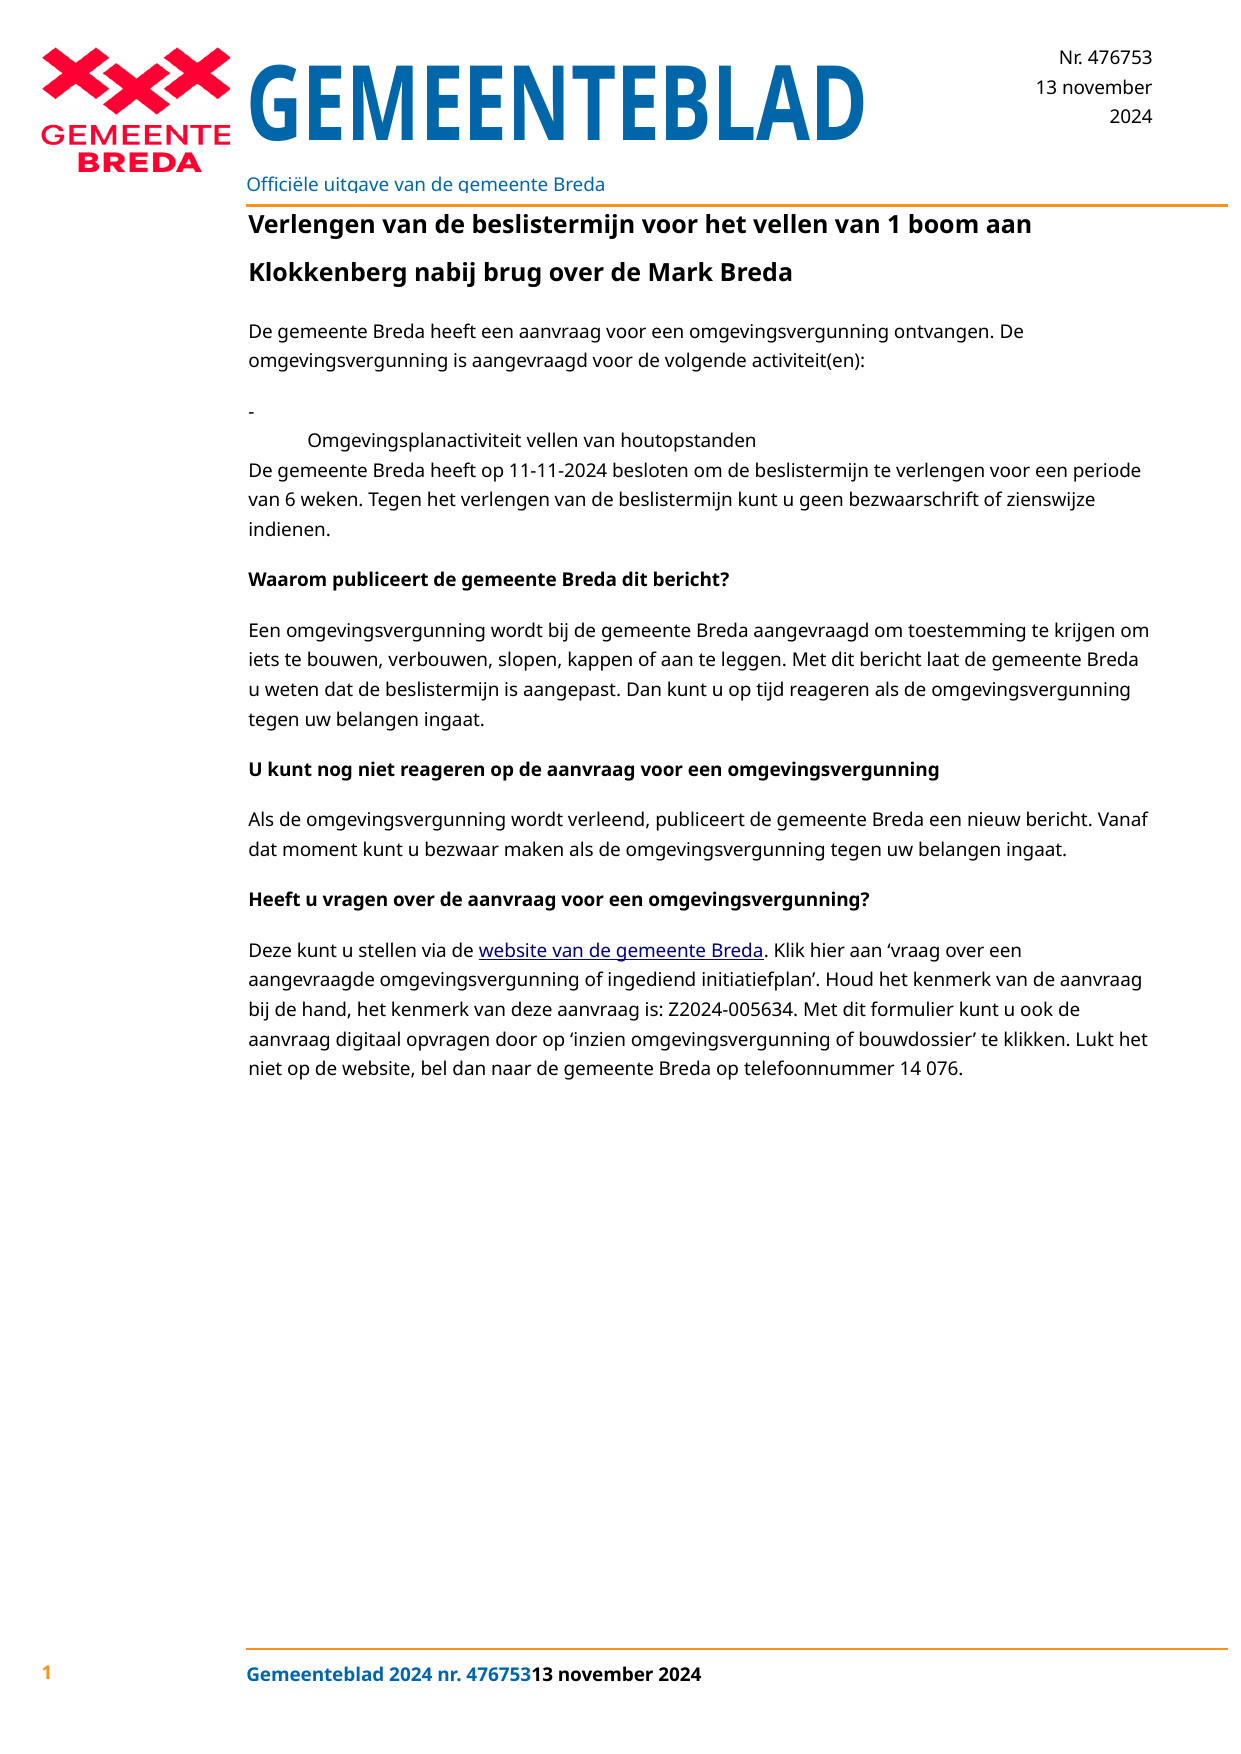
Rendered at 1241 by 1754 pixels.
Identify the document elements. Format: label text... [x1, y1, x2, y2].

text Waarom publiceert de gemeente Breda dit bericht? [248, 567, 1152, 592]
text De gemeente Breda heeft een aanvraag voor een omgevingsvergunning ontvangen. De omgevingsvergunning is aangevraagd voor de volgende activiteit(en): [248, 318, 1152, 373]
picture [41, 47, 231, 172]
text Als de omgevingsvergunning wordt verleend, publiceert de gemeente Breda een nieuw bericht. Vanaf dat moment kunt u bezwaar maken als de omgevingsvergunning tegen uw belangen ingaat. [248, 807, 1152, 862]
text U kunt nog niet reageren op de aanvraag voor een omgevingsvergunning [248, 756, 1152, 782]
text Verlengen van de beslistermijn voor het vellen van 1 boom aan Klokkenberg nabij brug over de Mark Breda [248, 207, 1152, 288]
text Een omgevingsvergunning wordt bij de gemeente Breda aangevraagd om toestemming te krijgen om iets te bouwen, verbouwen, slopen, kappen of aan te leggen. Met dit bericht laat de gemeente Breda u weten dat de beslistermijn is aangepast. Dan kunt u op tijd reageren als de omgevingsvergunning tegen uw belangen ingaat. [248, 617, 1152, 732]
text Deze kunt u stellen via de website van de gemeente Breda. Klik hier aan ‘vraag over een aangevraagde omgevingsvergunning of ingediend initiatiefplan’. Houd het kenmerk van de aanvraag bij de hand, het kenmerk van deze aanvraag is: Z2024-005634. Met dit formulier kunt u ook de aanvraag digitaal opvragen door op ‘inzien omgevingsvergunning of bouwdossier’ te klikken. Lukt het niet op de website, bel dan naar de gemeente Breda op telefoonnummer 14 076. [248, 937, 1152, 1081]
text De gemeente Breda heeft op 11-11-2024 besloten om de beslistermijn te verlengen voor een periode van 6 weken. Tegen het verlengen van de beslistermijn kunt u geen bezwaarschrift of zienswijze indienen. [248, 457, 1152, 542]
text Heeft u vragen over de aanvraag voor een omgevingsvergunning? [248, 887, 1152, 912]
list Omgevingsplanactiviteit vellen van houtopstanden [248, 427, 1152, 453]
